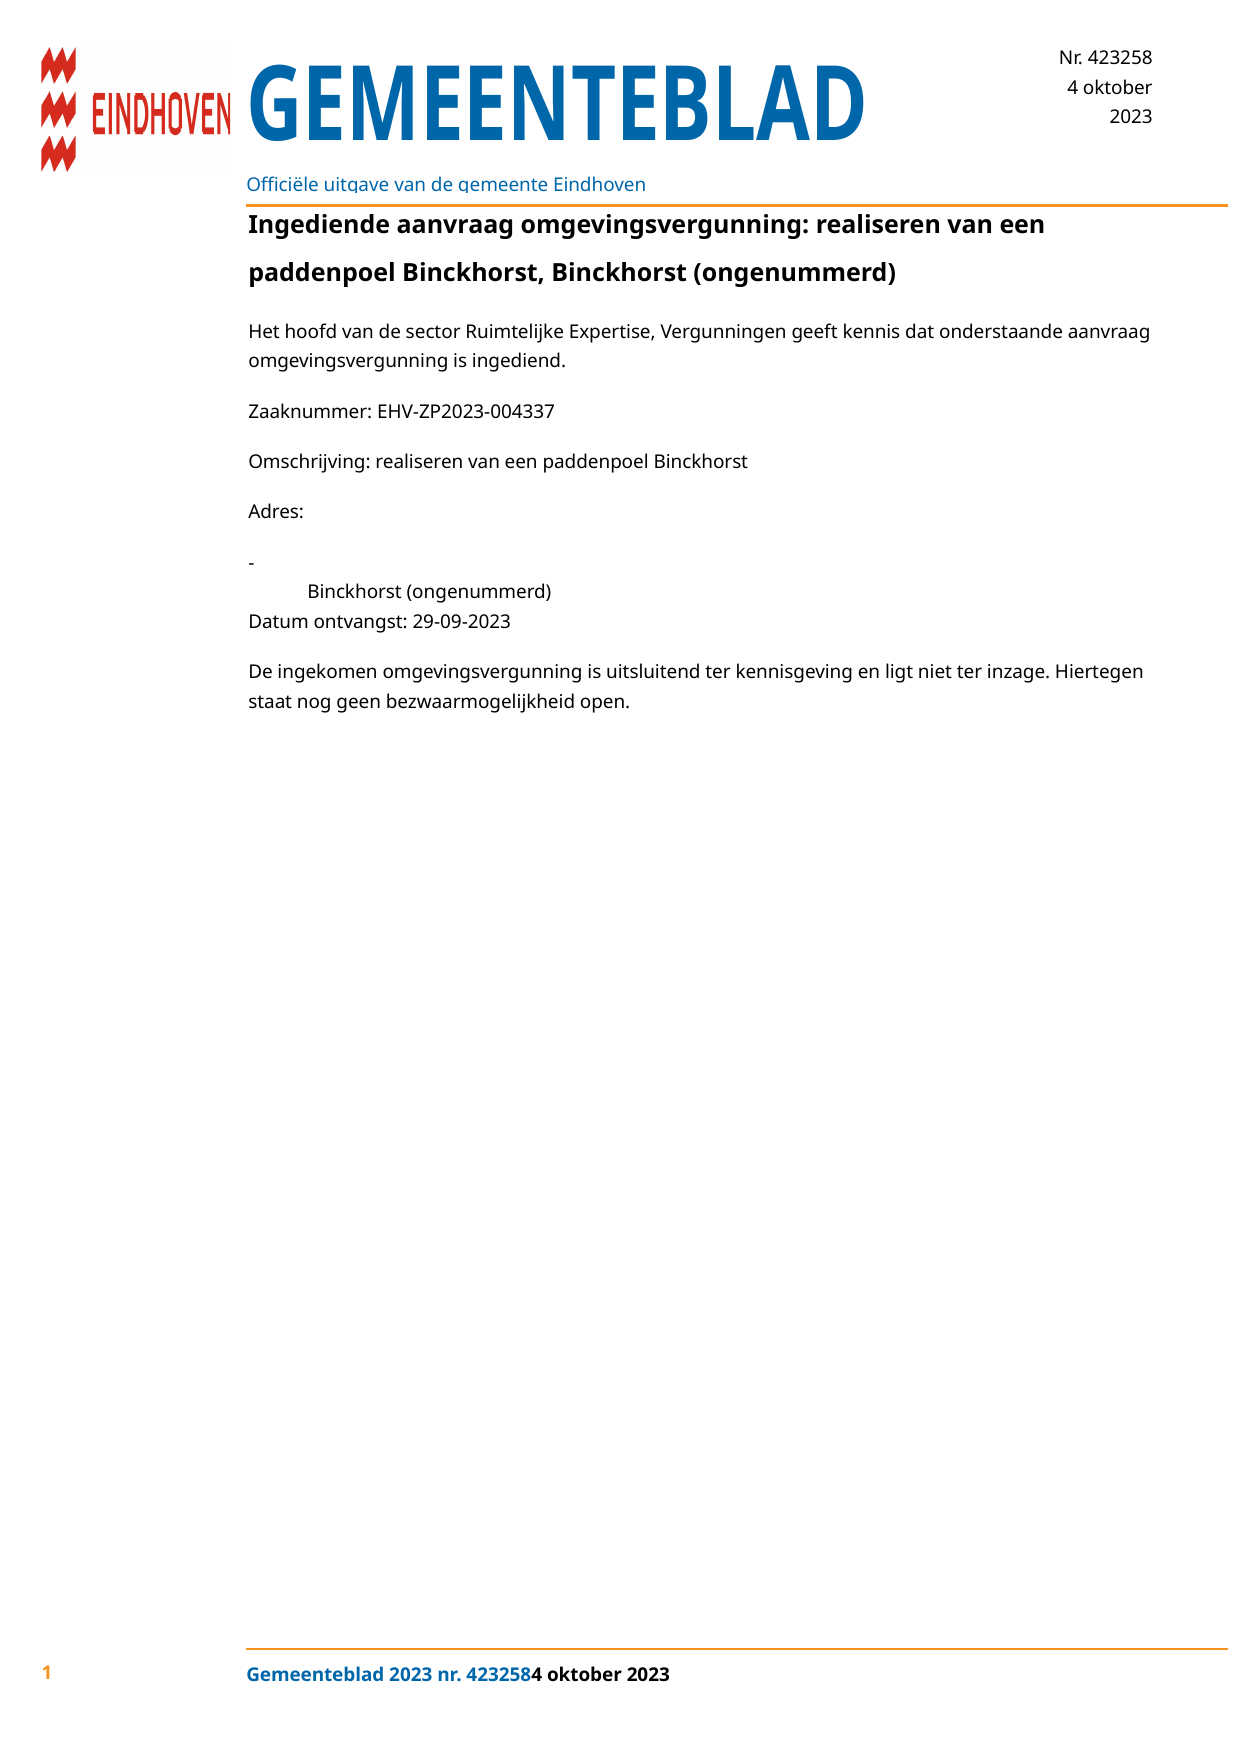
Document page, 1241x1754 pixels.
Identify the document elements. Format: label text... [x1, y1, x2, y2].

list Binckhorst (ongenummerd) [248, 579, 1152, 604]
text Ingediende aanvraag omgevingsvergunning: realiseren van een paddenpoel Binckhorst, Binckhorst (ongenummerd) [248, 207, 1152, 288]
picture [41, 47, 231, 172]
text Datum ontvangst: 29-09-2023 [248, 608, 1152, 634]
text Adres: [248, 499, 1152, 524]
text Zaaknummer: EHV-ZP2023-004337 [248, 398, 1152, 424]
text Het hoofd van de sector Ruimtelijke Expertise, Vergunningen geeft kennis dat onderstaande aanvraag omgevingsvergunning is ingediend. [248, 318, 1152, 373]
text De ingekomen omgevingsvergunning is uitsluitend ter kennisgeving en ligt niet ter inzage. Hiertegen staat nog geen bezwaarmogelijkheid open. [248, 659, 1152, 714]
text Omschrijving: realiseren van een paddenpoel Binckhorst [248, 448, 1152, 474]
